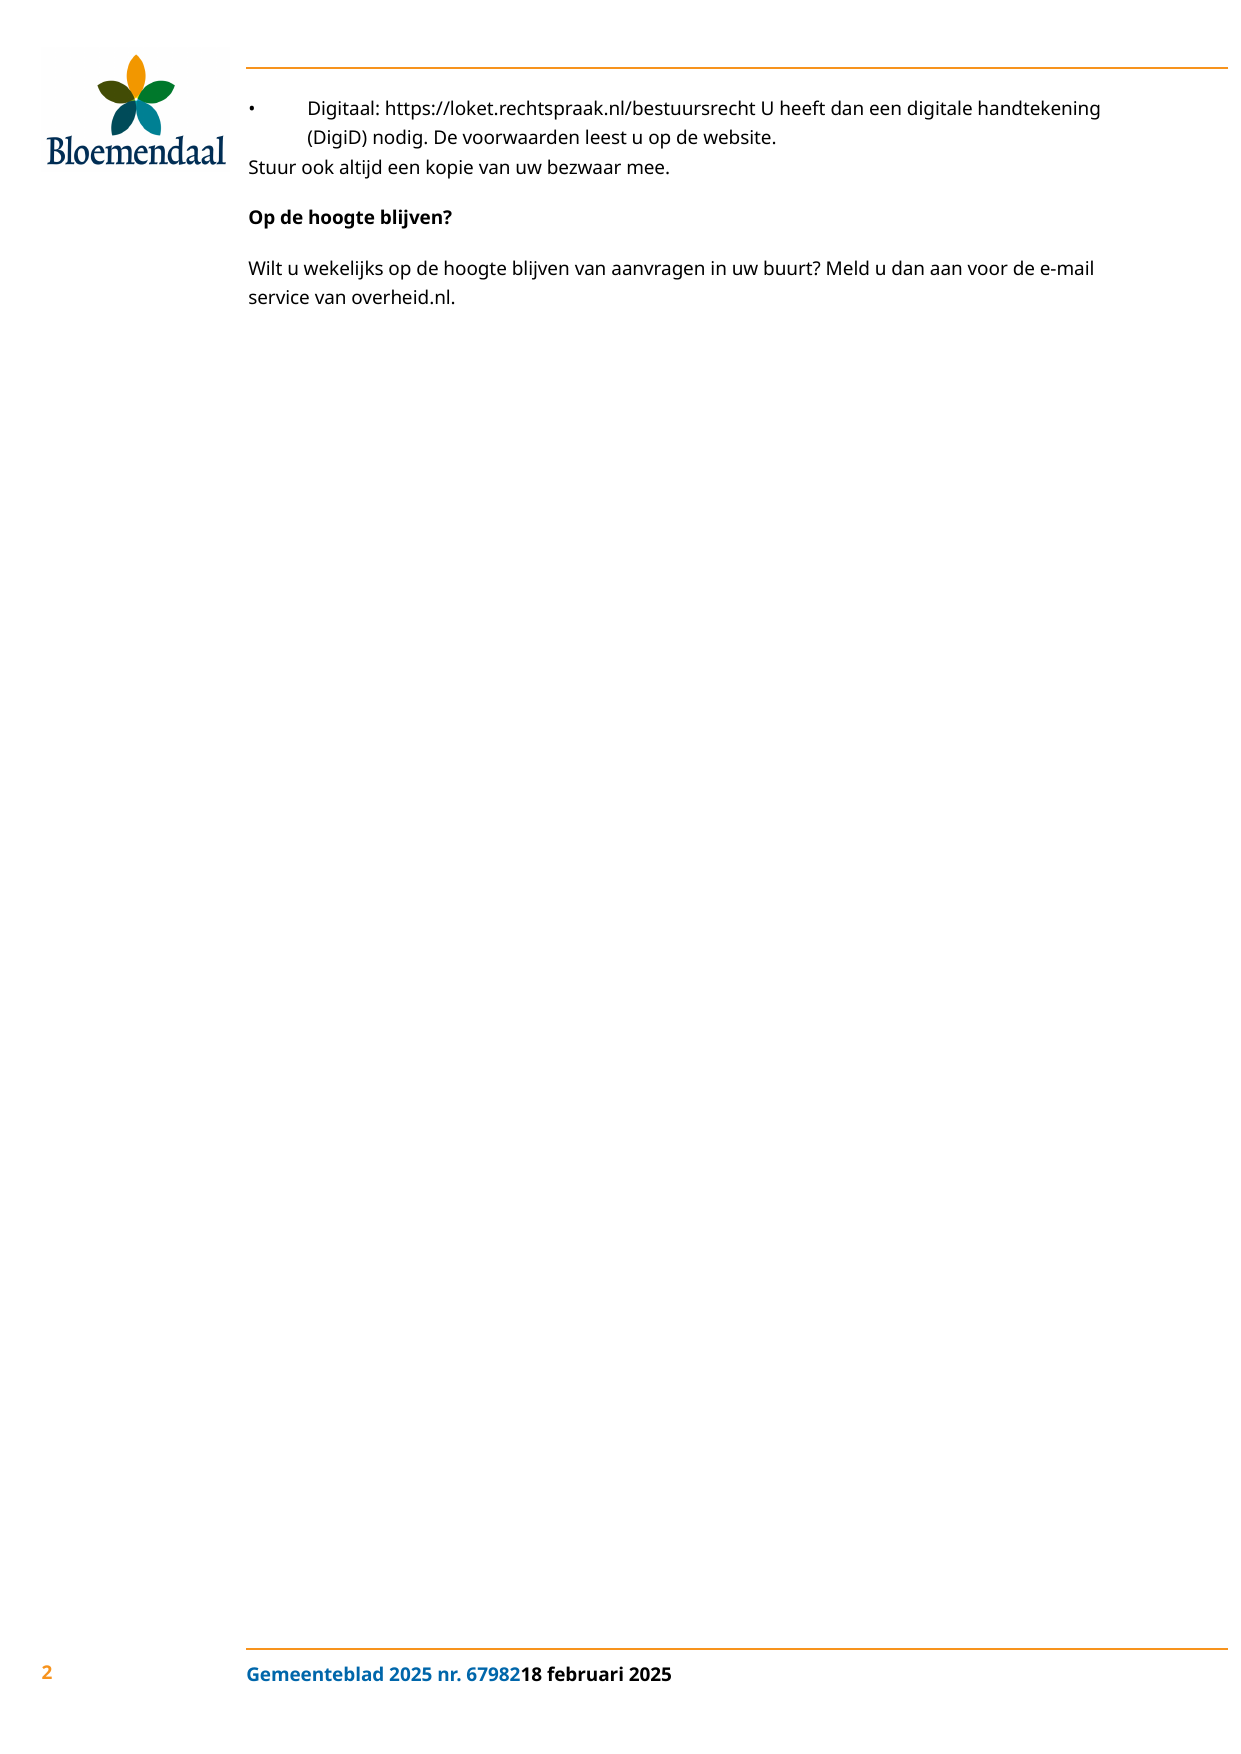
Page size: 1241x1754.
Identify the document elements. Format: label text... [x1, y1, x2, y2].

text Wilt u wekelijks op de hoogte blijven van aanvragen in uw buurt? Meld u dan aan voor de e-mail service van overheid.nl. [248, 255, 1152, 310]
text Stuur ook altijd een kopie van uw bezwaar mee. [248, 154, 1152, 180]
picture [41, 47, 231, 172]
list Digitaal: https://loket.rechtspraak.nl/bestuursrecht U heeft dan een digitale handtekening (DigiD) nodig. De voorwaarden leest u op de website. [248, 95, 1152, 150]
text Op de hoogte blijven? [248, 204, 1152, 230]
